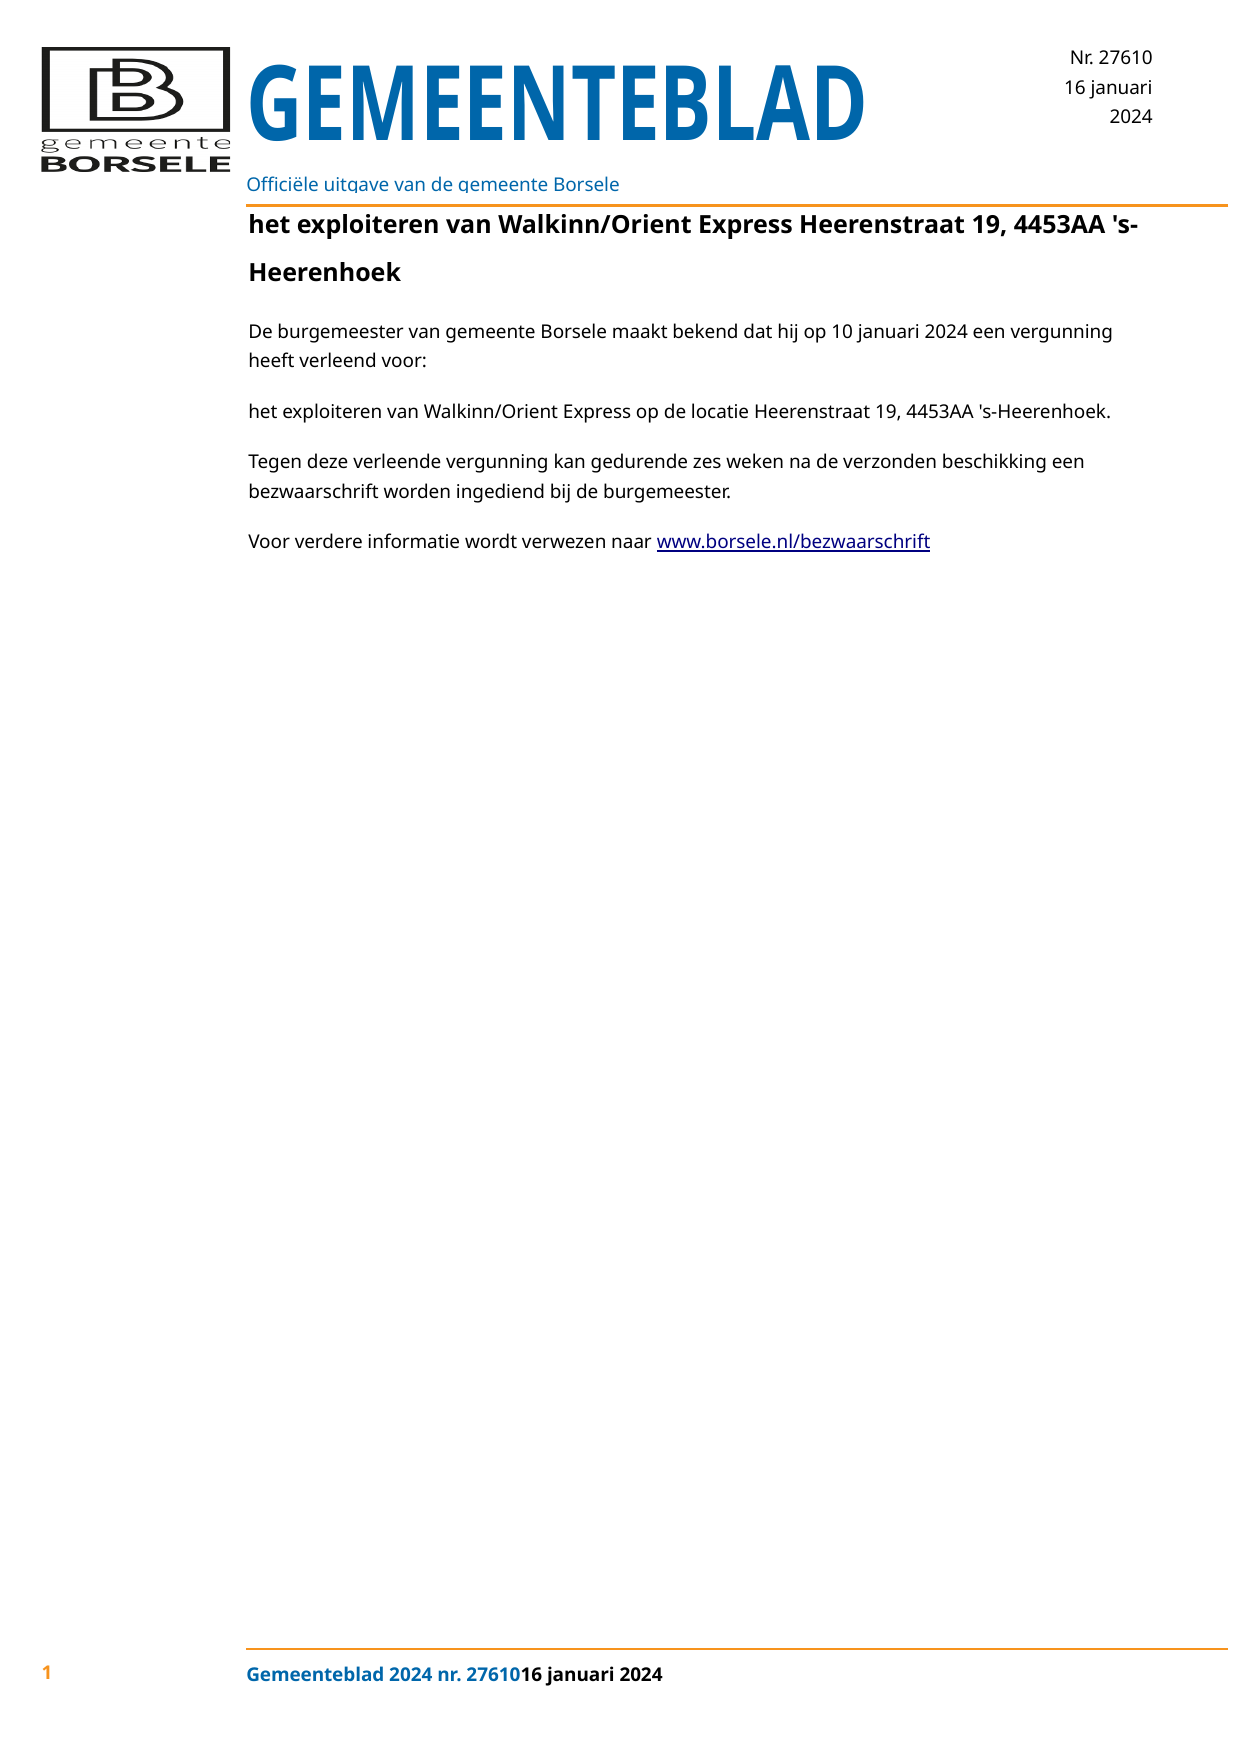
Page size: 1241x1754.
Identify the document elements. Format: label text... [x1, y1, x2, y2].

text het exploiteren van Walkinn/Orient Express Heerenstraat 19, 4453AA 's-Heerenhoek [248, 207, 1152, 288]
text De burgemeester van gemeente Borsele maakt bekend dat hij op 10 januari 2024 een vergunning heeft verleend voor: [248, 318, 1152, 373]
text Voor verdere informatie wordt verwezen naar www.borsele.nl/bezwaarschrift [248, 528, 1152, 554]
picture [41, 47, 231, 172]
text Tegen deze verleende vergunning kan gedurende zes weken na de verzonden beschikking een bezwaarschrift worden ingediend bij de burgemeester. [248, 448, 1152, 504]
text het exploiteren van Walkinn/Orient Express op de locatie Heerenstraat 19, 4453AA 's-Heerenhoek. [248, 398, 1152, 424]
